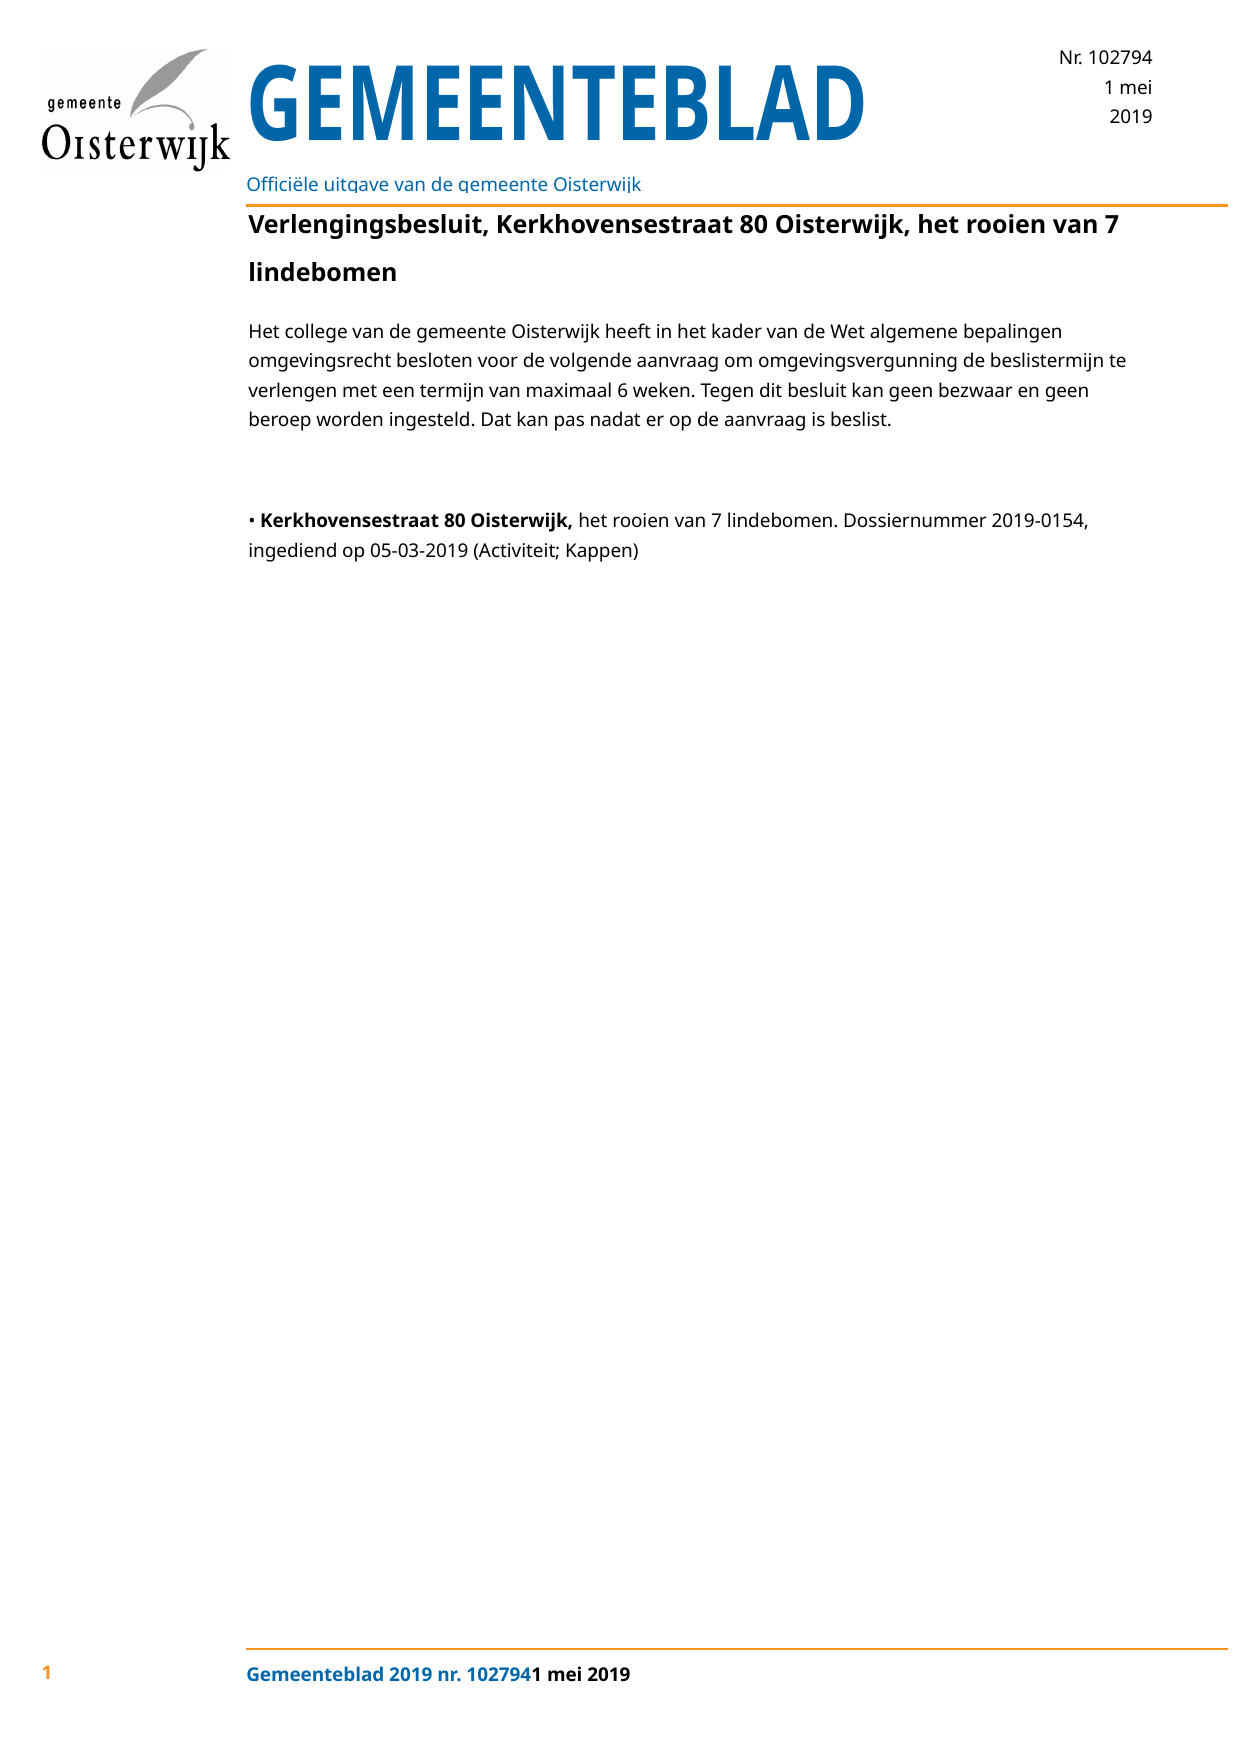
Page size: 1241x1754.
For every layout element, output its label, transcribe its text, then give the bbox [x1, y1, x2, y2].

text Het college van de gemeente Oisterwijk heeft in het kader van de Wet algemene bepalingen omgevingsrecht besloten voor de volgende aanvraag om omgevingsvergunning de beslistermijn te verlengen met een termijn van maximaal 6 weken. Tegen dit besluit kan geen bezwaar en geen beroep worden ingesteld. Dat kan pas nadat er op de aanvraag is beslist. [248, 318, 1152, 432]
text Verlengingsbesluit, Kerkhovensestraat 80 Oisterwijk, het rooien van 7 lindebomen [248, 207, 1152, 288]
text • Kerkhovensestraat 80 Oisterwijk, het rooien van 7 lindebomen. Dossiernummer 2019-0154, ingediend op 05-03-2019 (Activiteit; Kappen) [248, 507, 1152, 563]
picture [41, 47, 231, 172]
